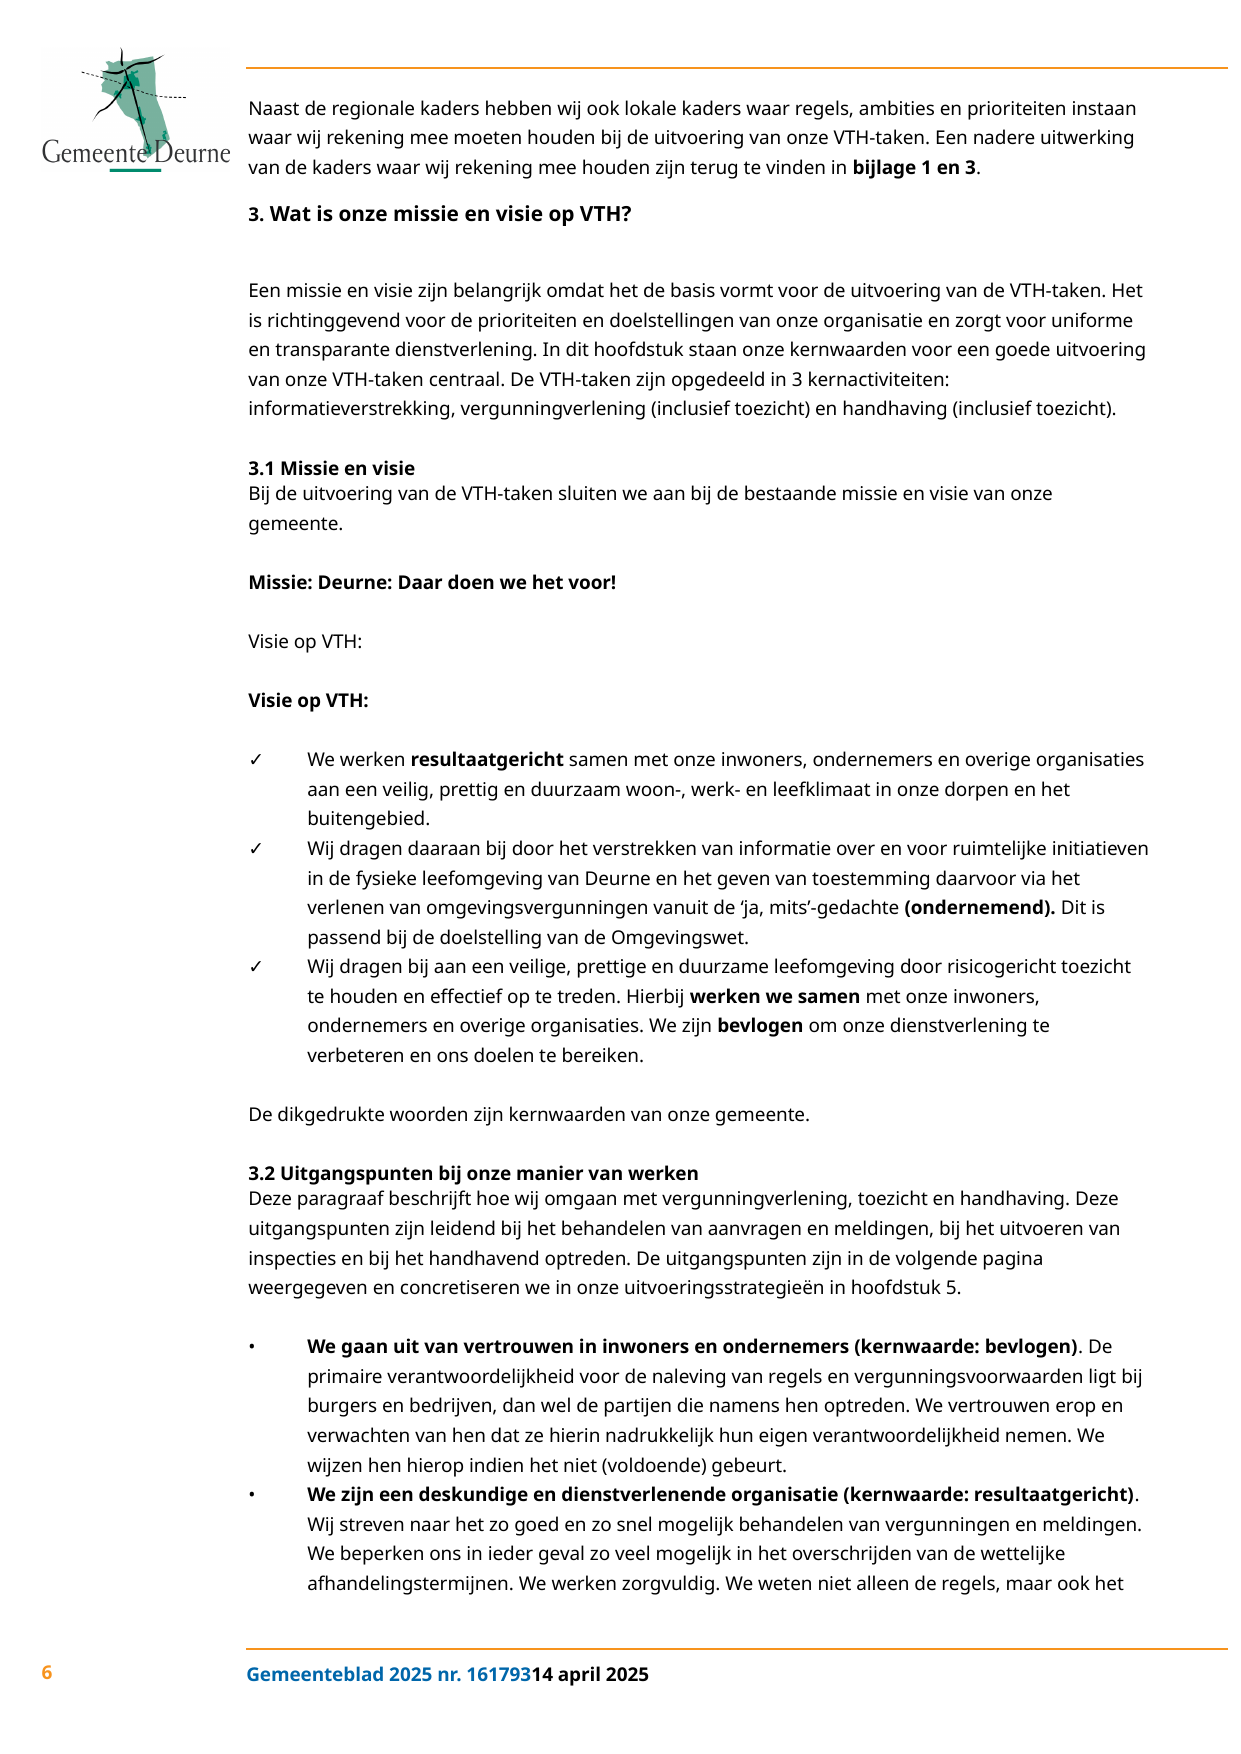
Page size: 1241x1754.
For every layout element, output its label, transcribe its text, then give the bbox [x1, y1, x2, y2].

text 3. Wat is onze missie en visie op VTH? [248, 199, 1152, 228]
picture [41, 47, 231, 172]
table_header Missie: Deurne: Daar doen we het voor! [248, 569, 1152, 595]
text Een missie en visie zijn belangrijk omdat het de basis vormt voor de uitvoering van de VTH-taken. Het is richtinggevend voor de prioriteiten en doelstellingen van onze organisatie en zorgt voor uniforme en transparante dienstverlening. In dit hoofdstuk staan onze kernwaarden voor een goede uitvoering van onze VTH-taken centraal. De VTH-taken zijn opgedeeld in 3 kernactiviteiten: informatieverstrekking, vergunningverlening (inclusief toezicht) en handhaving (inclusief toezicht). [248, 277, 1152, 421]
text Deze paragraaf beschrijft hoe wij omgaan met vergunningverlening, toezicht en handhaving. Deze uitgangspunten zijn leidend bij het behandelen van aanvragen en meldingen, bij het uitvoeren van inspecties en bij het handhavend optreden. De uitgangspunten zijn in de volgende pagina weergegeven en concretiseren we in onze uitvoeringsstrategieën in hoofdstuk 5. [248, 1186, 1152, 1300]
table_header Visie op VTH: We werken resultaatgericht samen met onze inwoners, ondernemers en overige organisaties aan een veilig, prettig en duurzaam woon-, werk- en leefklimaat in onze dorpen en het buitengebied. Wij dragen daaraan bij door het verstrekken van informatie over en voor ruimtelijke initiatieven in de fysieke leefomgeving van Deurne en het geven van toestemming daarvoor via het verlenen van omgevingsvergunningen vanuit de ‘ja, mits’-gedachte (ondernemend). Dit is passend bij de doelstelling van de Omgevingswet. Wij dragen bij aan een veilige, prettige en duurzame leefomgeving door risicogericht toezicht te houden en effectief op te treden. Hierbij werken we samen met onze inwoners, ondernemers en overige organisaties. We zijn bevlogen om onze dienstverlening te verbeteren en ons doelen te bereiken. [248, 687, 1152, 1068]
text Naast de regionale kaders hebben wij ook lokale kaders waar regels, ambities en prioriteiten instaan waar wij rekening mee moeten houden bij de uitvoering van onze VTH-taken. Een nadere uitwerking van de kaders waar wij rekening mee houden zijn terug te vinden in bijlage 1 en 3. [248, 95, 1152, 180]
text 3.1 Missie en visie [248, 455, 1152, 481]
list We zijn een deskundige en dienstverlenende organisatie (kernwaarde: resultaatgericht). Wij streven naar het zo goed en zo snel mogelijk behandelen van vergunningen en meldingen. We beperken ons in ieder geval zo veel mogelijk in het overschrijden van de wettelijke afhandelingstermijnen. We werken zorgvuldig. We weten niet alleen de regels, maar ook het [248, 1481, 1152, 1596]
text 3.2 Uitgangspunten bij onze manier van werken [248, 1160, 1152, 1186]
text Visie op VTH: [248, 628, 1152, 654]
text Bij de uitvoering van de VTH-taken sluiten we aan bij de bestaande missie en visie van onze gemeente. [248, 481, 1152, 536]
text De dikgedrukte woorden zijn kernwaarden van onze gemeente. [248, 1101, 1152, 1126]
list We gaan uit van vertrouwen in inwoners en ondernemers (kernwaarde: bevlogen). De primaire verantwoordelijkheid voor de naleving van regels en vergunningsvoorwaarden ligt bij burgers en bedrijven, dan wel de partijen die namens hen optreden. We vertrouwen erop en verwachten van hen dat ze hierin nadrukkelijk hun eigen verantwoordelijkheid nemen. We wijzen hen hierop indien het niet (voldoende) gebeurt. [248, 1333, 1152, 1478]
